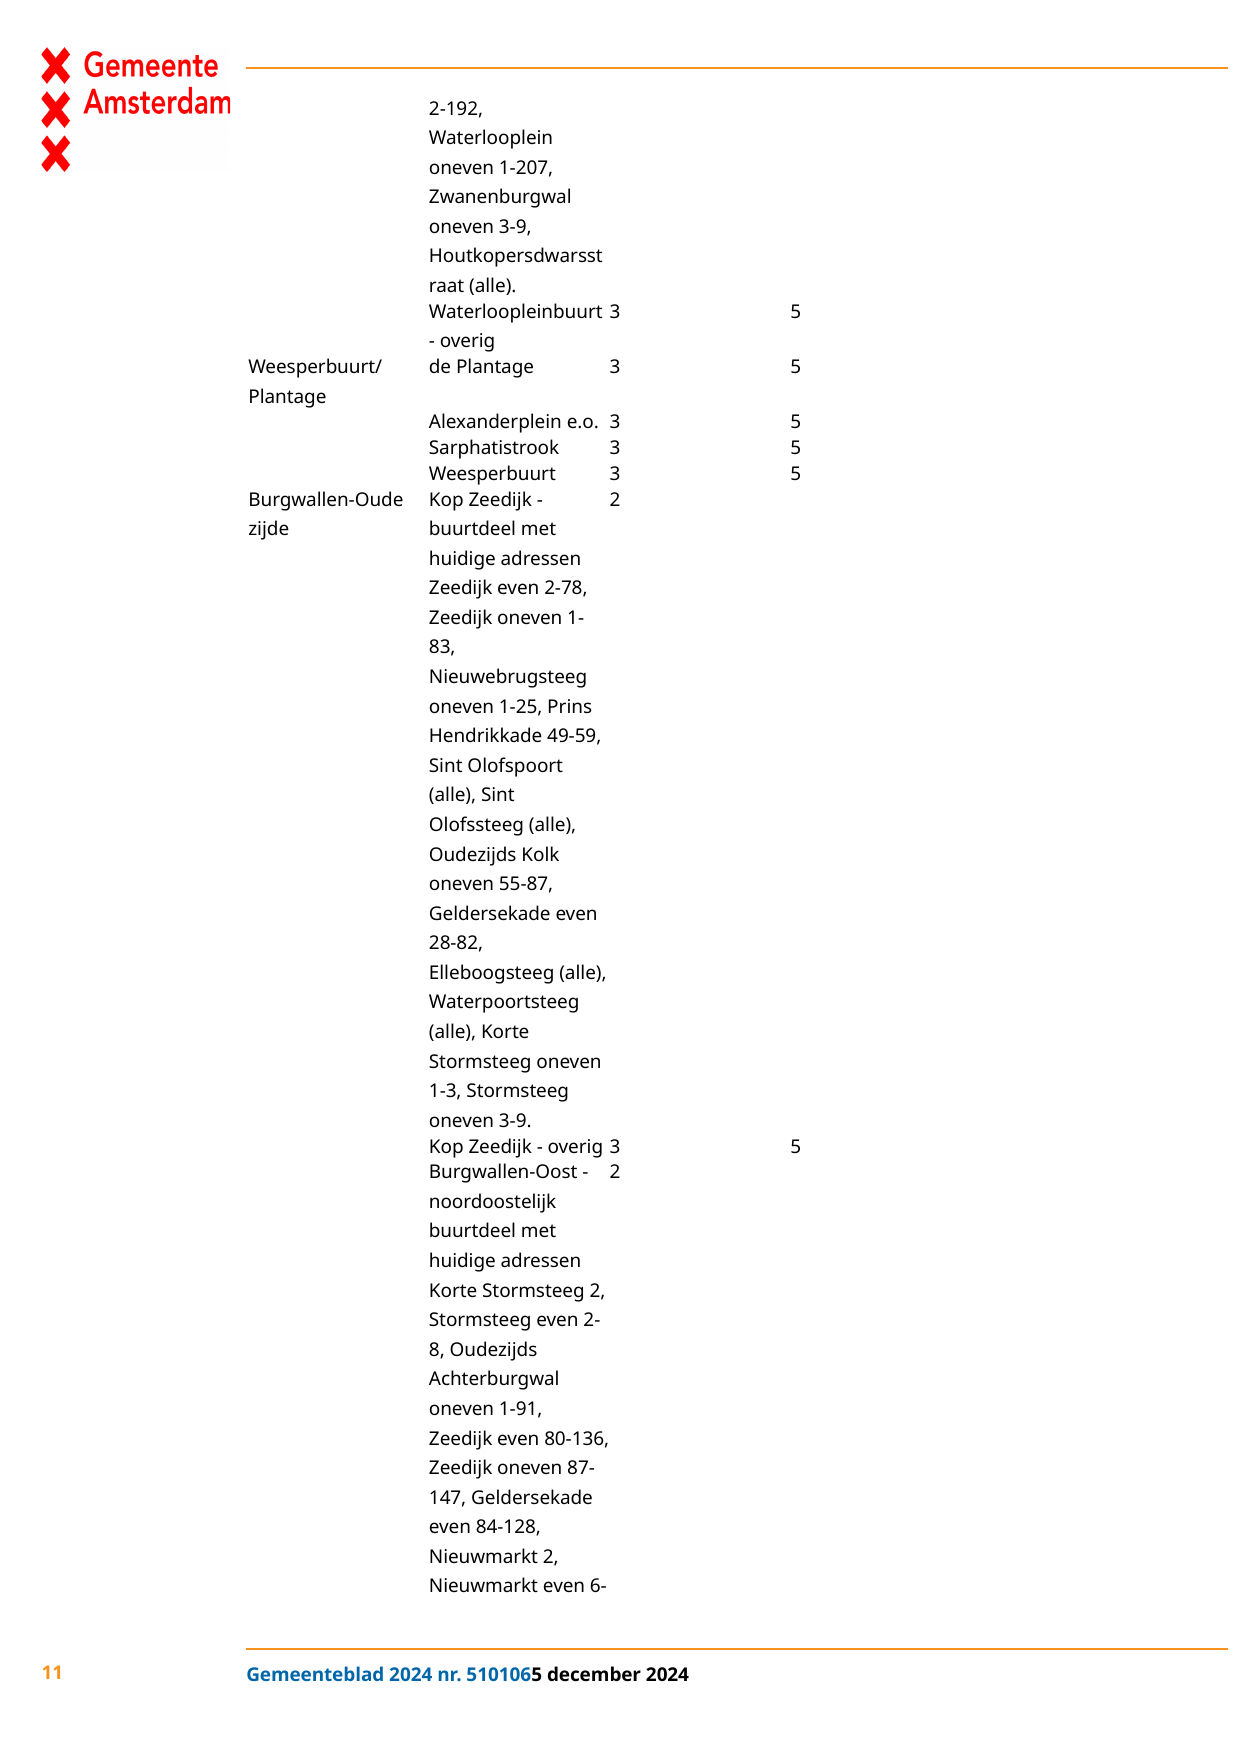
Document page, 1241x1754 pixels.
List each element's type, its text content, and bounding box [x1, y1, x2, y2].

table_cell [790, 1159, 971, 1598]
table_cell Kop Zeedijk - overig [429, 1133, 609, 1158]
table_cell Alexanderplein e.o. [429, 409, 609, 434]
table_cell [248, 409, 429, 434]
table_cell 2 [609, 486, 790, 1133]
table_cell Burgwallen-Oude zijde [248, 486, 429, 1133]
table_cell 5 [790, 353, 971, 409]
table_cell [248, 1159, 429, 1598]
table_cell [609, 95, 790, 298]
table_cell 3 [609, 298, 790, 353]
table_cell de Plantage [429, 353, 609, 409]
table_cell [971, 298, 1152, 353]
table_cell Sarphatistrook [429, 434, 609, 460]
table_cell 2-192, Waterlooplein oneven 1-207, Zwanenburgwal oneven 3-9, Houtkopersdwarsstraat (alle). [429, 95, 609, 298]
table_cell [248, 1133, 429, 1158]
table_cell [790, 486, 971, 1133]
table_cell [971, 95, 1152, 298]
table_cell 5 [790, 409, 971, 434]
table_cell [248, 95, 429, 298]
table_cell [971, 353, 1152, 409]
table_cell 5 [790, 298, 971, 353]
table_cell 3 [609, 460, 790, 486]
table_cell [971, 1159, 1152, 1598]
table_cell 2 [609, 1159, 790, 1598]
table_cell 3 [609, 409, 790, 434]
table_cell [971, 486, 1152, 1133]
table_cell 5 [790, 1133, 971, 1158]
table_cell [971, 409, 1152, 434]
table_cell [790, 95, 971, 298]
table_cell [971, 434, 1152, 460]
table_cell Kop Zeedijk - buurtdeel met huidige adressen Zeedijk even 2-78, Zeedijk oneven 1-83, Nieuwebrugsteeg oneven 1-25, Prins Hendrikkade 49-59, Sint Olofspoort (alle), Sint Olofssteeg (alle), Oudezijds Kolk oneven 55-87, Geldersekade even 28-82, Elleboogsteeg (alle), Waterpoortsteeg (alle), Korte Stormsteeg oneven 1-3, Stormsteeg oneven 3-9. [429, 486, 609, 1133]
table_cell [248, 298, 429, 353]
table_cell Weesperbuurt/ Plantage [248, 353, 429, 409]
table_cell [971, 1133, 1152, 1158]
table_cell 5 [790, 434, 971, 460]
table_cell Weesperbuurt [429, 460, 609, 486]
table_cell Burgwallen-Oost - noordoostelijk buurtdeel met huidige adressen Korte Stormsteeg 2, Stormsteeg even 2-8, Oudezijds Achterburgwal oneven 1-91, Zeedijk even 80-136, Zeedijk oneven 87-147, Geldersekade even 84-128, Nieuwmarkt 2, Nieuwmarkt even 6- [429, 1159, 609, 1598]
picture [41, 47, 231, 172]
table_cell 3 [609, 1133, 790, 1158]
table_cell 3 [609, 434, 790, 460]
table_cell [248, 434, 429, 460]
table_cell [971, 460, 1152, 486]
table_cell Waterloopleinbuurt - overig [429, 298, 609, 353]
table_cell 5 [790, 460, 971, 486]
table_cell 3 [609, 353, 790, 409]
table_cell [248, 460, 429, 486]
